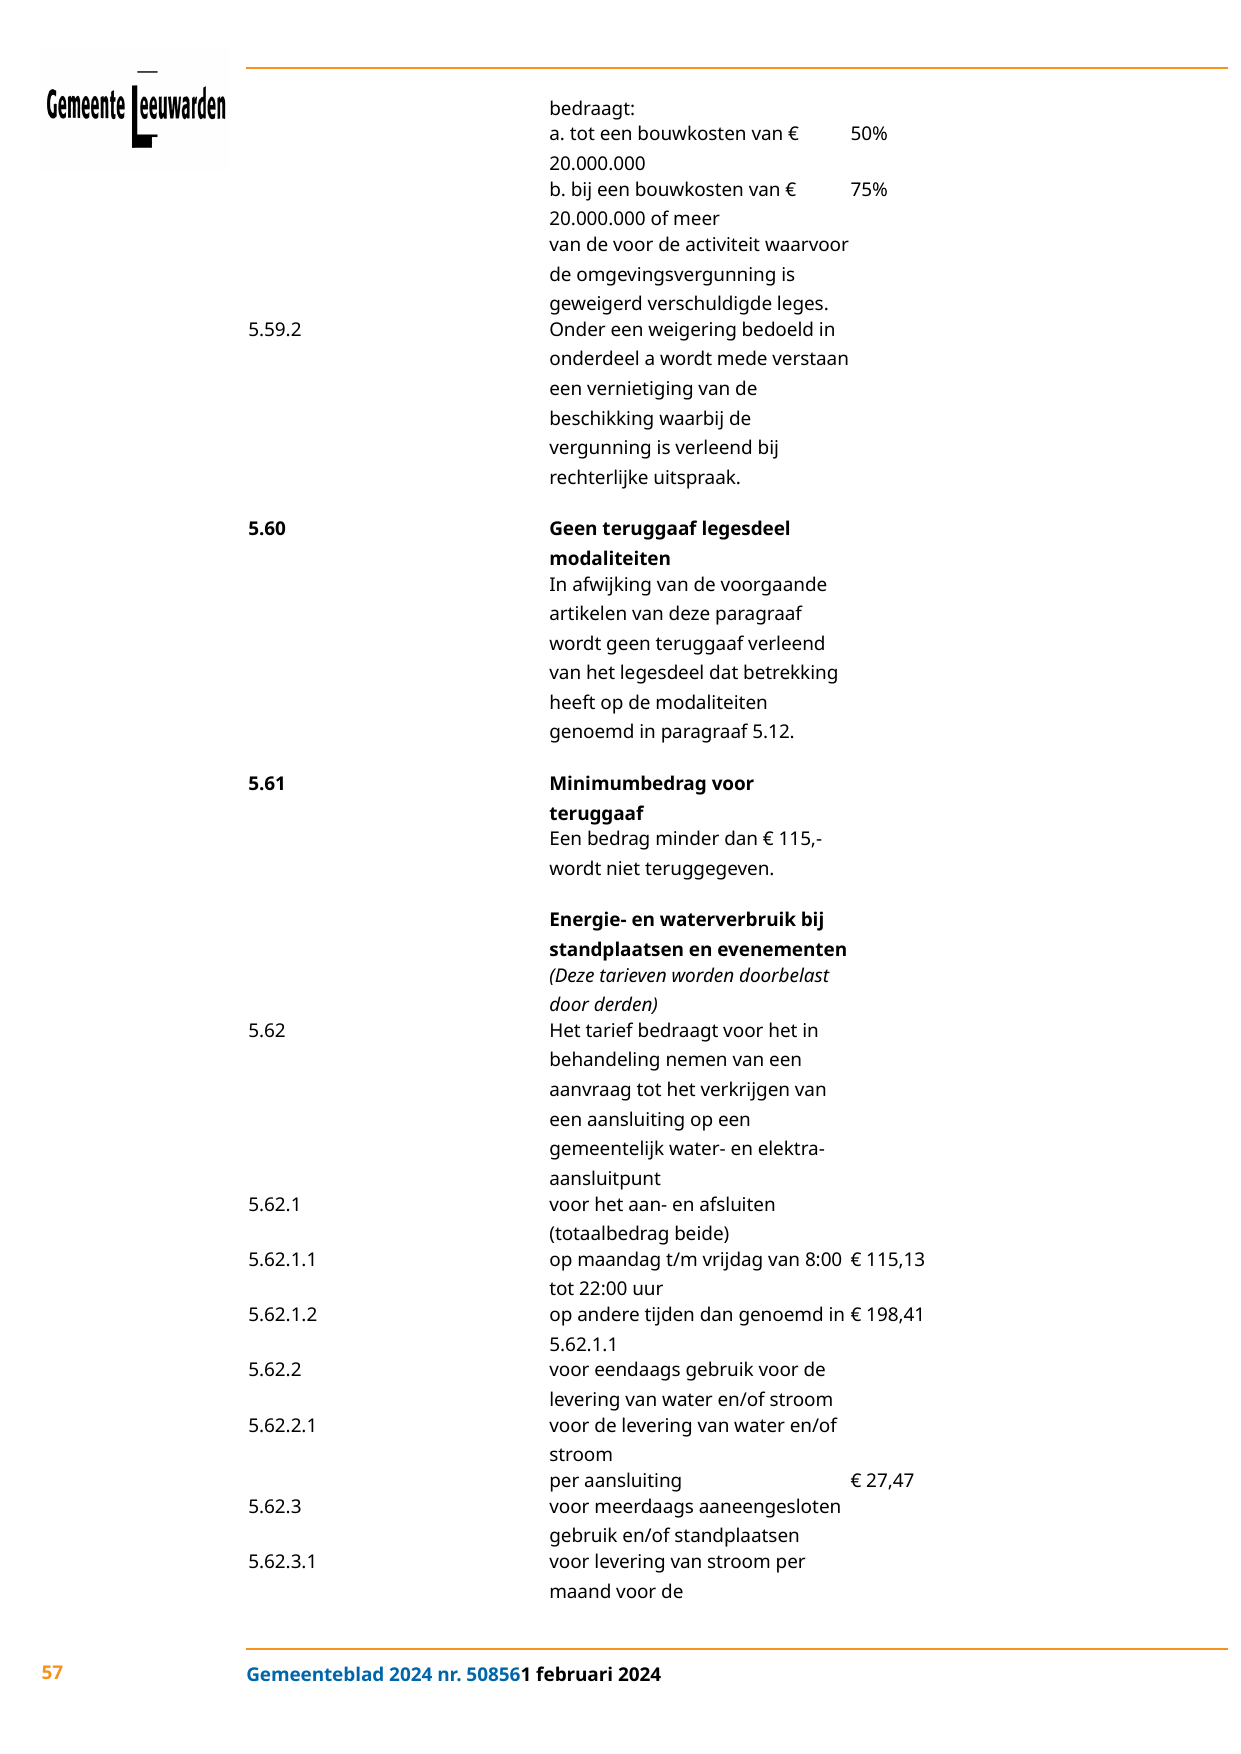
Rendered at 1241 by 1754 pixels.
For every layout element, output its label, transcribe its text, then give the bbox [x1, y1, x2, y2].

table_cell Een bedrag minder dan € 115,- wordt niet teruggegeven. [549, 825, 850, 881]
table_cell [850, 1017, 1152, 1191]
table_cell [248, 571, 549, 744]
table_cell [850, 1493, 1152, 1548]
table_cell [850, 906, 1152, 962]
table_cell bedraagt: [549, 95, 850, 121]
table_cell [248, 176, 549, 231]
table_cell 5.61 [248, 770, 549, 825]
table_cell [850, 825, 1152, 881]
table_cell [850, 744, 1152, 770]
table_cell [850, 1412, 1152, 1467]
table_cell a. tot een bouwkosten van € 20.000.000 [549, 121, 850, 176]
table_cell € 198,41 [850, 1301, 1152, 1357]
table_cell voor levering van stroom per maand voor de [549, 1548, 850, 1604]
table_cell [549, 881, 850, 906]
table_cell 5.62 [248, 1017, 549, 1191]
table_cell 5.62.1 [248, 1191, 549, 1246]
table_cell 5.62.3 [248, 1493, 549, 1548]
table_cell € 115,13 [850, 1246, 1152, 1301]
table_cell Onder een weigering bedoeld in onderdeel a wordt mede verstaan een vernietiging van de beschikking waarbij de vergunning is verleend bij rechterlijke uitspraak. [549, 316, 850, 490]
table_cell 5.60 [248, 515, 549, 571]
table_cell [248, 825, 549, 881]
table_cell [850, 316, 1152, 490]
table_cell 5.59.2 [248, 316, 549, 490]
table_cell In afwijking van de voorgaande artikelen van deze paragraaf wordt geen teruggaaf verleend van het legesdeel dat betrekking heeft op de modaliteiten genoemd in paragraaf 5.12. [549, 571, 850, 744]
table_cell [850, 231, 1152, 316]
table_cell 5.62.2.1 [248, 1412, 549, 1467]
table_cell 50% [850, 121, 1152, 176]
table_cell per aansluiting [549, 1467, 850, 1493]
table_cell van de voor de activiteit waarvoor de omgevingsvergunning is geweigerd verschuldigde leges. [549, 231, 850, 316]
table_cell op maandag t/m vrijdag van 8:00 tot 22:00 uur [549, 1246, 850, 1301]
table_cell [850, 515, 1152, 571]
table_cell Energie- en waterverbruik bij standplaatsen en evenementen [549, 906, 850, 962]
picture [41, 47, 231, 172]
table_cell [248, 744, 549, 770]
table_cell b. bij een bouwkosten van € 20.000.000 of meer [549, 176, 850, 231]
table_cell 5.62.3.1 [248, 1548, 549, 1604]
table_cell 5.62.1.1 [248, 1246, 549, 1301]
table_cell 75% [850, 176, 1152, 231]
table_cell voor het aan- en afsluiten (totaalbedrag beide) [549, 1191, 850, 1246]
table_cell [850, 571, 1152, 744]
table_cell [248, 962, 549, 1017]
table_cell [850, 962, 1152, 1017]
table_cell [248, 1467, 549, 1493]
table_cell [248, 906, 549, 962]
table_cell [850, 490, 1152, 515]
table_cell [248, 231, 549, 316]
table_cell [248, 95, 549, 121]
table_cell (Deze tarieven worden doorbelast door derden) [549, 962, 850, 1017]
table_cell 5.62.2 [248, 1357, 549, 1412]
table_cell Geen teruggaaf legesdeel modaliteiten [549, 515, 850, 571]
table_cell [850, 1548, 1152, 1604]
table_cell 5.62.1.2 [248, 1301, 549, 1357]
table_cell € 27,47 [850, 1467, 1152, 1493]
table_cell voor meerdaags aaneengesloten gebruik en/of standplaatsen [549, 1493, 850, 1548]
table_cell [248, 121, 549, 176]
table_cell [850, 95, 1152, 121]
table_cell [549, 490, 850, 515]
table_cell [850, 881, 1152, 906]
table_cell [850, 770, 1152, 825]
table_cell [248, 490, 549, 515]
table_cell [248, 881, 549, 906]
table_cell [850, 1357, 1152, 1412]
table_cell op andere tijden dan genoemd in 5.62.1.1 [549, 1301, 850, 1357]
table_cell voor eendaags gebruik voor de levering van water en/of stroom [549, 1357, 850, 1412]
table_cell Het tarief bedraagt voor het in behandeling nemen van een aanvraag tot het verkrijgen van een aansluiting op een gemeentelijk water- en elektra-aansluitpunt [549, 1017, 850, 1191]
table_cell Minimumbedrag voor teruggaaf [549, 770, 850, 825]
table_cell voor de levering van water en/of stroom [549, 1412, 850, 1467]
table_cell [549, 744, 850, 770]
table_cell [850, 1191, 1152, 1246]
